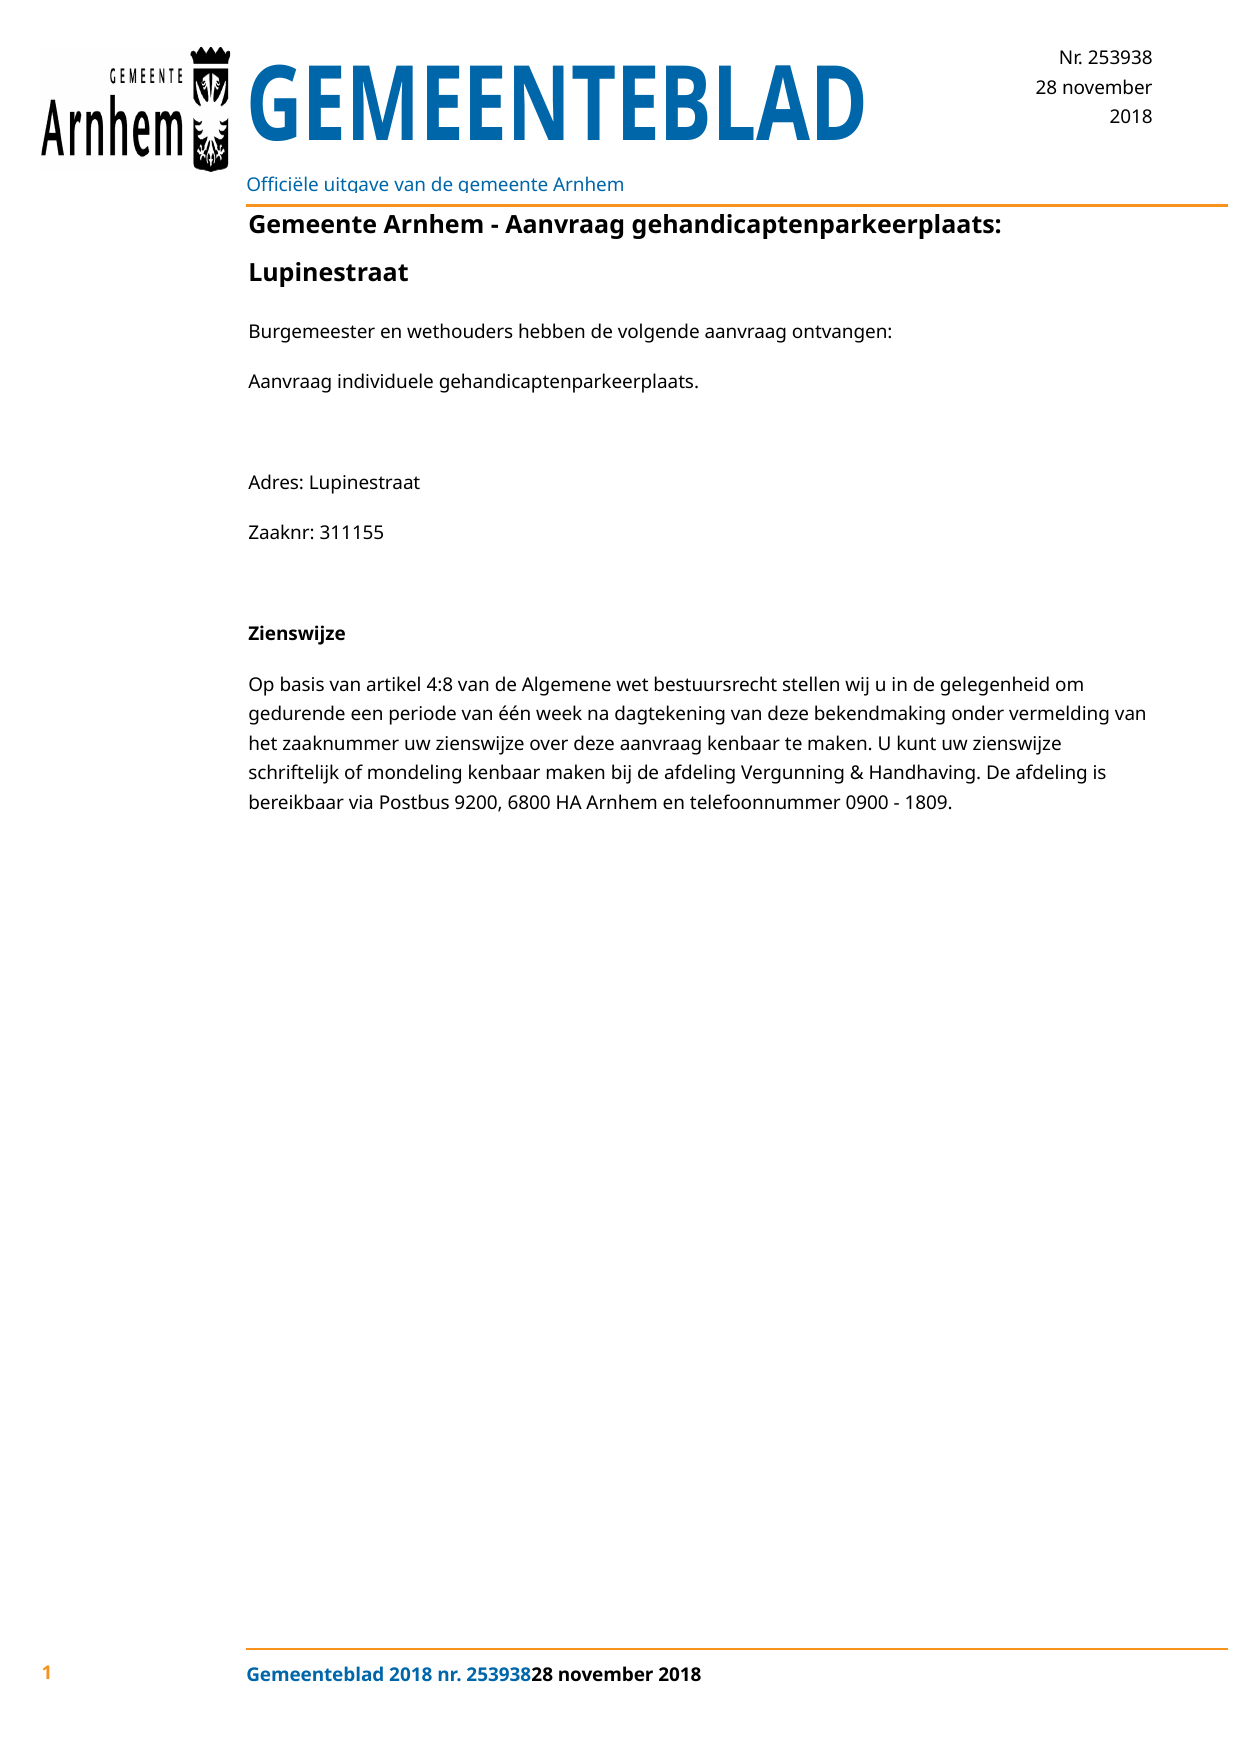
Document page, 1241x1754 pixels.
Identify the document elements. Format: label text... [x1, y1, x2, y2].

text Op basis van artikel 4:8 van de Algemene wet bestuursrecht stellen wij u in de gelegenheid om gedurende een periode van één week na dagtekening van deze bekendmaking onder vermelding van het zaaknummer uw zienswijze over deze aanvraag kenbaar te maken. U kunt uw zienswijze schriftelijk of mondeling kenbaar maken bij de afdeling Vergunning & Handhaving. De afdeling is bereikbaar via Postbus 9200, 6800 HA Arnhem en telefoonnummer 0900 - 1809. [248, 671, 1152, 815]
text Zienswijze [248, 620, 1152, 646]
text Gemeente Arnhem - Aanvraag gehandicaptenparkeerplaats: Lupinestraat [248, 207, 1152, 288]
text Burgemeester en wethouders hebben de volgende aanvraag ontvangen: [248, 318, 1152, 344]
text Aanvraag individuele gehandicaptenparkeerplaats. [248, 368, 1152, 394]
text Adres: Lupinestraat [248, 469, 1152, 495]
text Zaaknr: 311155 [248, 519, 1152, 545]
picture [41, 47, 231, 172]
